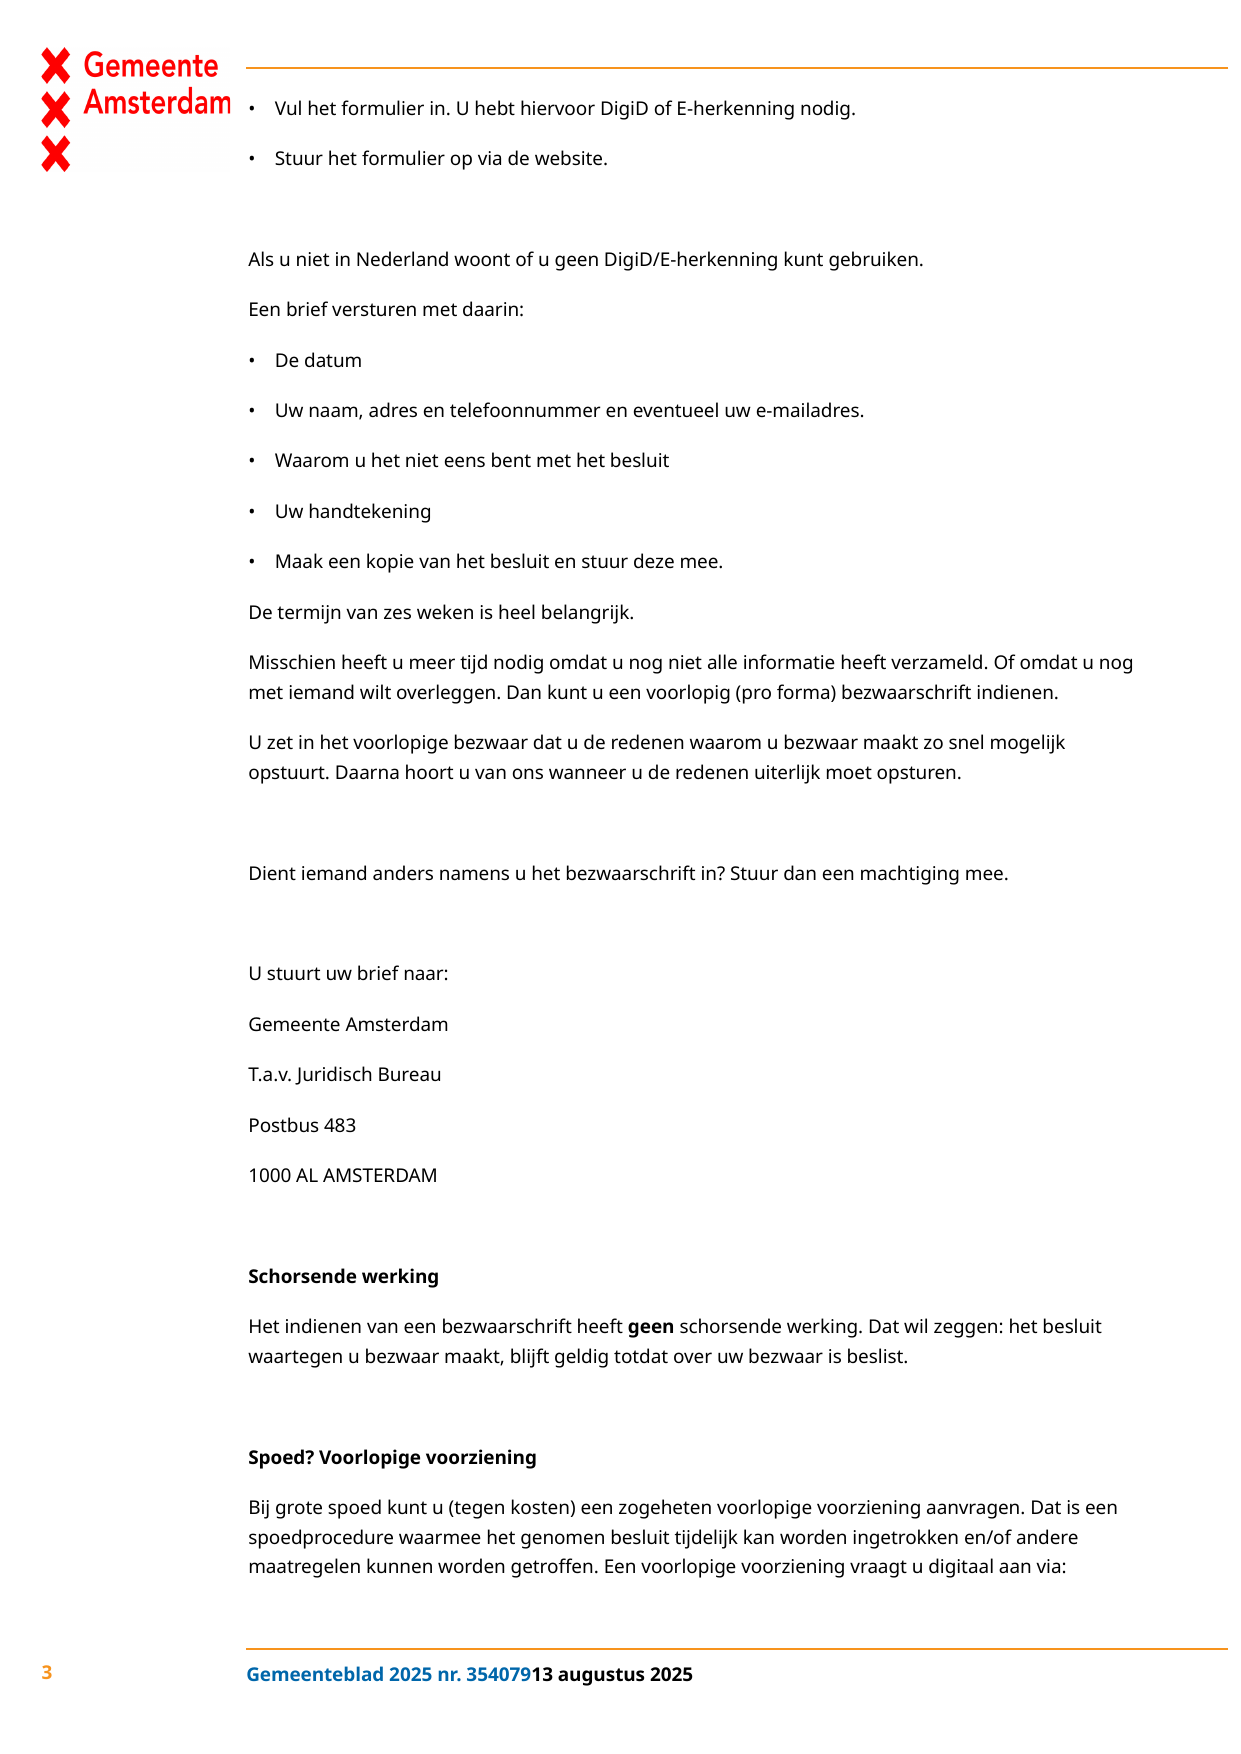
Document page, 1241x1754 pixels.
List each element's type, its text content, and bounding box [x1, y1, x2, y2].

text Postbus 483 [248, 1112, 1152, 1138]
text Dient iemand anders namens u het bezwaarschrift in? Stuur dan een machtiging mee. [248, 860, 1152, 886]
text Bij grote spoed kunt u (tegen kosten) een zogeheten voorlopige voorziening aanvragen. Dat is een spoedprocedure waarmee het genomen besluit tijdelijk kan worden ingetrokken en/of andere maatregelen kunnen worden getroffen. Een voorlopige voorziening vraagt u digitaal aan via: [248, 1494, 1152, 1579]
text Schorsende werking [248, 1263, 1152, 1289]
text U zet in het voorlopige bezwaar dat u de redenen waarom u bezwaar maakt zo snel mogelijk opstuurt. Daarna hoort u van ons wanneer u de redenen uiterlijk moet opsturen. [248, 729, 1152, 785]
text • Stuur het formulier op via de website. [248, 145, 1152, 171]
text • Uw naam, adres en telefoonnummer en eventueel uw e-mailadres. [248, 397, 1152, 423]
text • Uw handtekening [248, 498, 1152, 524]
text • Vul het formulier in. U hebt hiervoor DigiD of E-herkenning nodig. [248, 95, 1152, 121]
text Als u niet in Nederland woont of u geen DigiD/E-herkenning kunt gebruiken. [248, 246, 1152, 272]
text • Waarom u het niet eens bent met het besluit [248, 448, 1152, 473]
text Een brief versturen met daarin: [248, 296, 1152, 322]
text 1000 AL AMSTERDAM [248, 1162, 1152, 1188]
text T.a.v. Juridisch Bureau [248, 1061, 1152, 1087]
text Gemeente Amsterdam [248, 1011, 1152, 1037]
text De termijn van zes weken is heel belangrijk. [248, 599, 1152, 625]
text • Maak een kopie van het besluit en stuur deze mee. [248, 548, 1152, 574]
text U stuurt uw brief naar: [248, 961, 1152, 986]
picture [41, 47, 231, 172]
text Het indienen van een bezwaarschrift heeft geen schorsende werking. Dat wil zeggen: het besluit waartegen u bezwaar maakt, blijft geldig totdat over uw bezwaar is beslist. [248, 1313, 1152, 1369]
text Spoed? Voorlopige voorziening [248, 1444, 1152, 1470]
text • De datum [248, 347, 1152, 373]
text Misschien heeft u meer tijd nodig omdat u nog niet alle informatie heeft verzameld. Of omdat u nog met iemand wilt overleggen. Dan kunt u een voorlopig (pro forma) bezwaarschrift indienen. [248, 649, 1152, 705]
